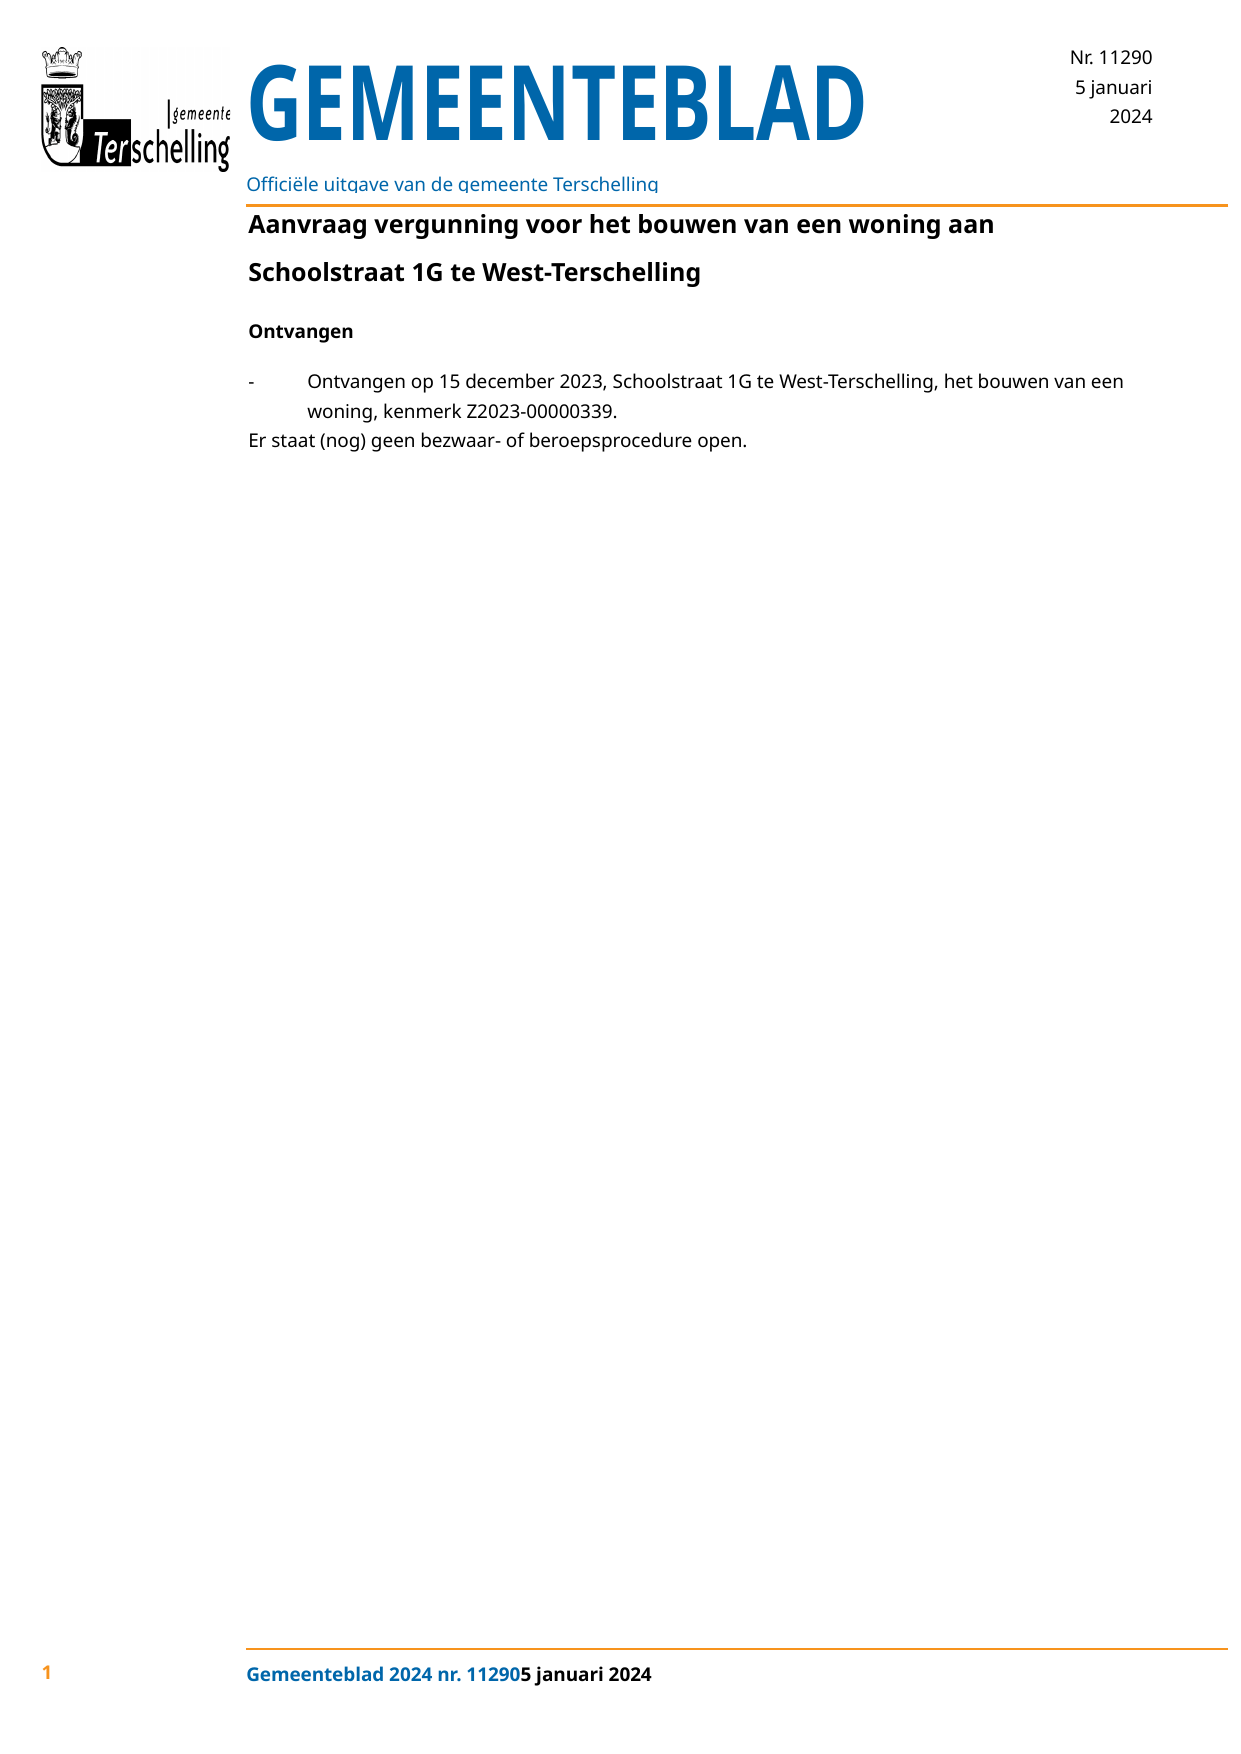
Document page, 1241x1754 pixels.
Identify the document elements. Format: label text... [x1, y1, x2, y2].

text Er staat (nog) geen bezwaar- of beroepsprocedure open. [248, 427, 1152, 453]
list Ontvangen op 15 december 2023, Schoolstraat 1G te West-Terschelling, het bouwen van een woning, kenmerk Z2023-00000339. [248, 368, 1152, 424]
text Ontvangen [248, 318, 1152, 344]
picture [41, 47, 231, 172]
text Aanvraag vergunning voor het bouwen van een woning aan Schoolstraat 1G te West-Terschelling [248, 207, 1152, 288]
